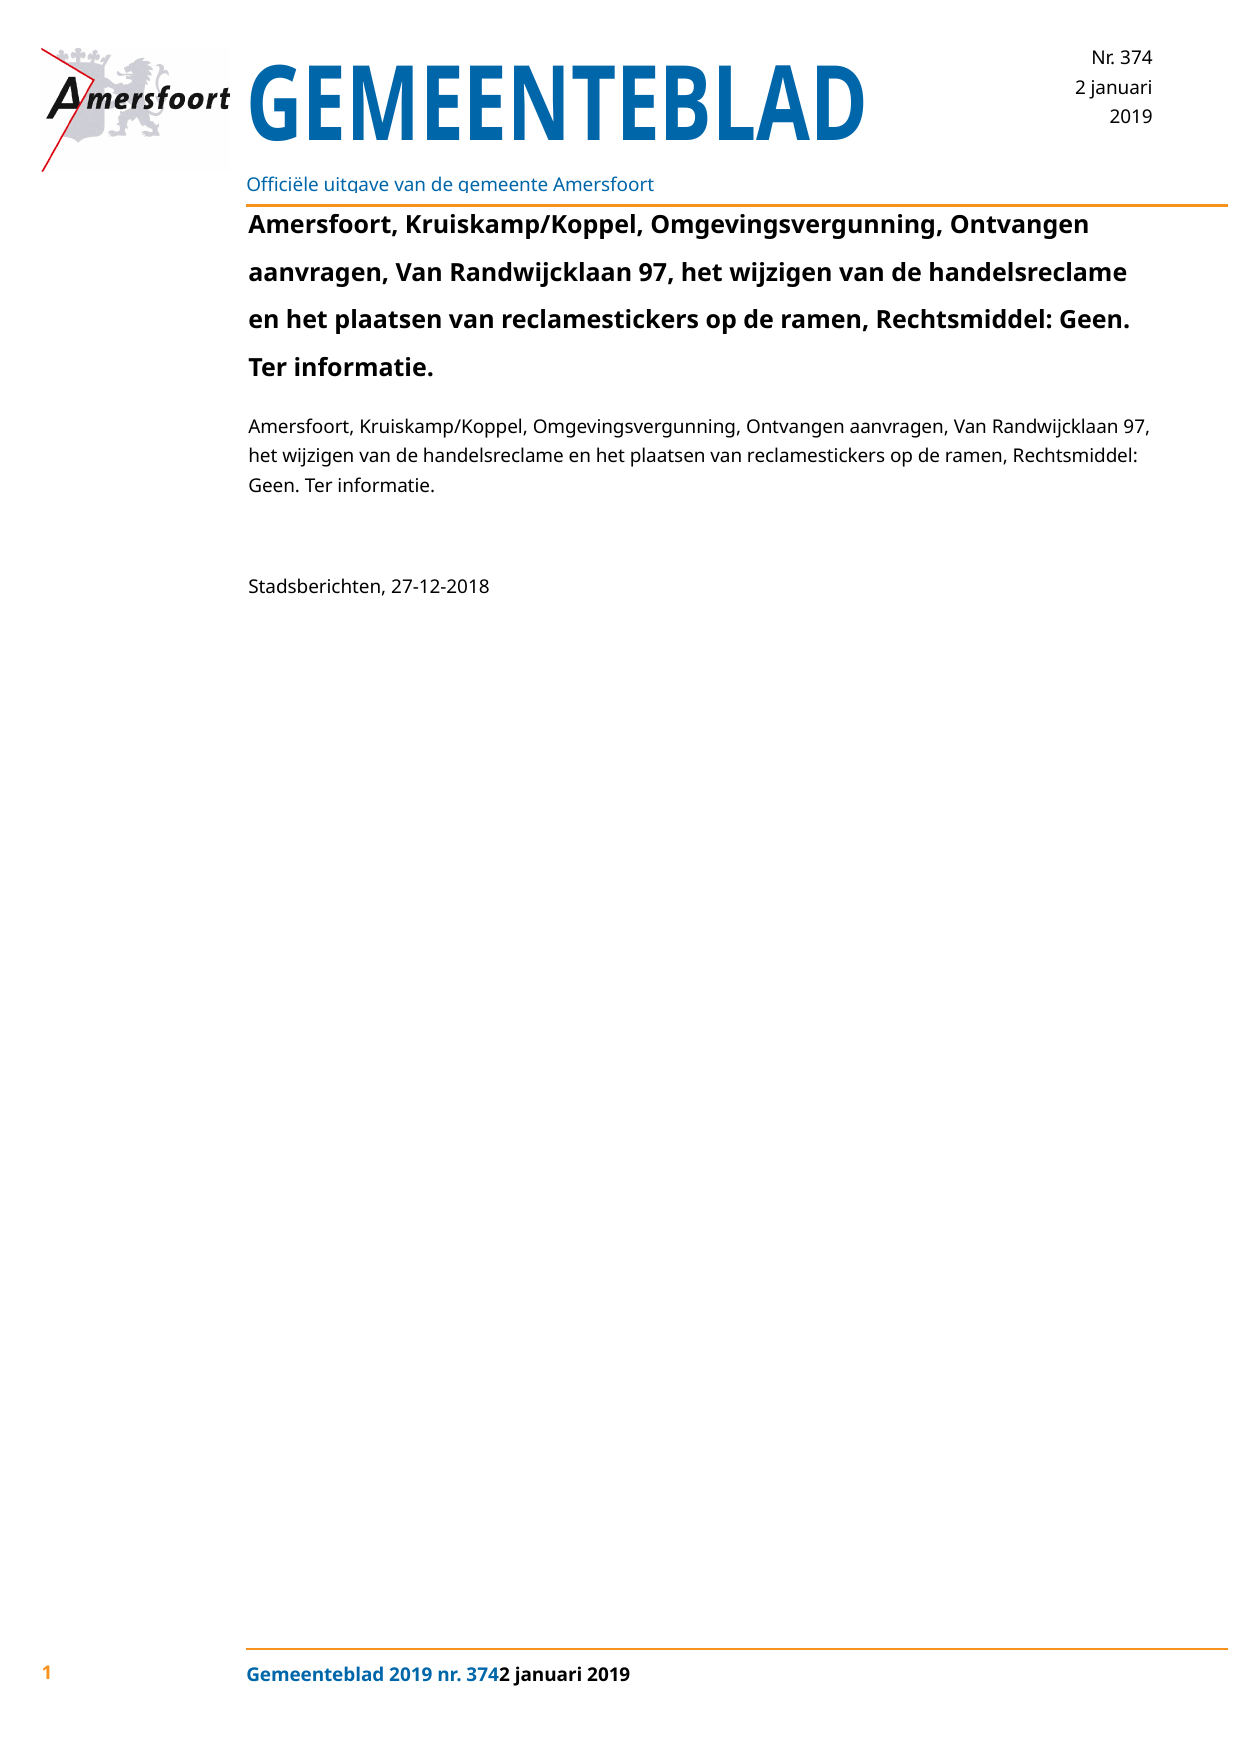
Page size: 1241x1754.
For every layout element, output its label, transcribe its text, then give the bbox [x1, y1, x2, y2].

picture [41, 47, 231, 172]
text Amersfoort, Kruiskamp/Koppel, Omgevingsvergunning, Ontvangen aanvragen, Van Randwijcklaan 97, het wijzigen van de handelsreclame en het plaatsen van reclamestickers op de ramen, Rechtsmiddel: Geen. Ter informatie. [248, 413, 1152, 498]
text Stadsberichten, 27-12-2018 [248, 573, 1152, 599]
text Amersfoort, Kruiskamp/Koppel, Omgevingsvergunning, Ontvangen aanvragen, Van Randwijcklaan 97, het wijzigen van de handelsreclame en het plaatsen van reclamestickers op de ramen, Rechtsmiddel: Geen. Ter informatie. [248, 207, 1152, 384]
